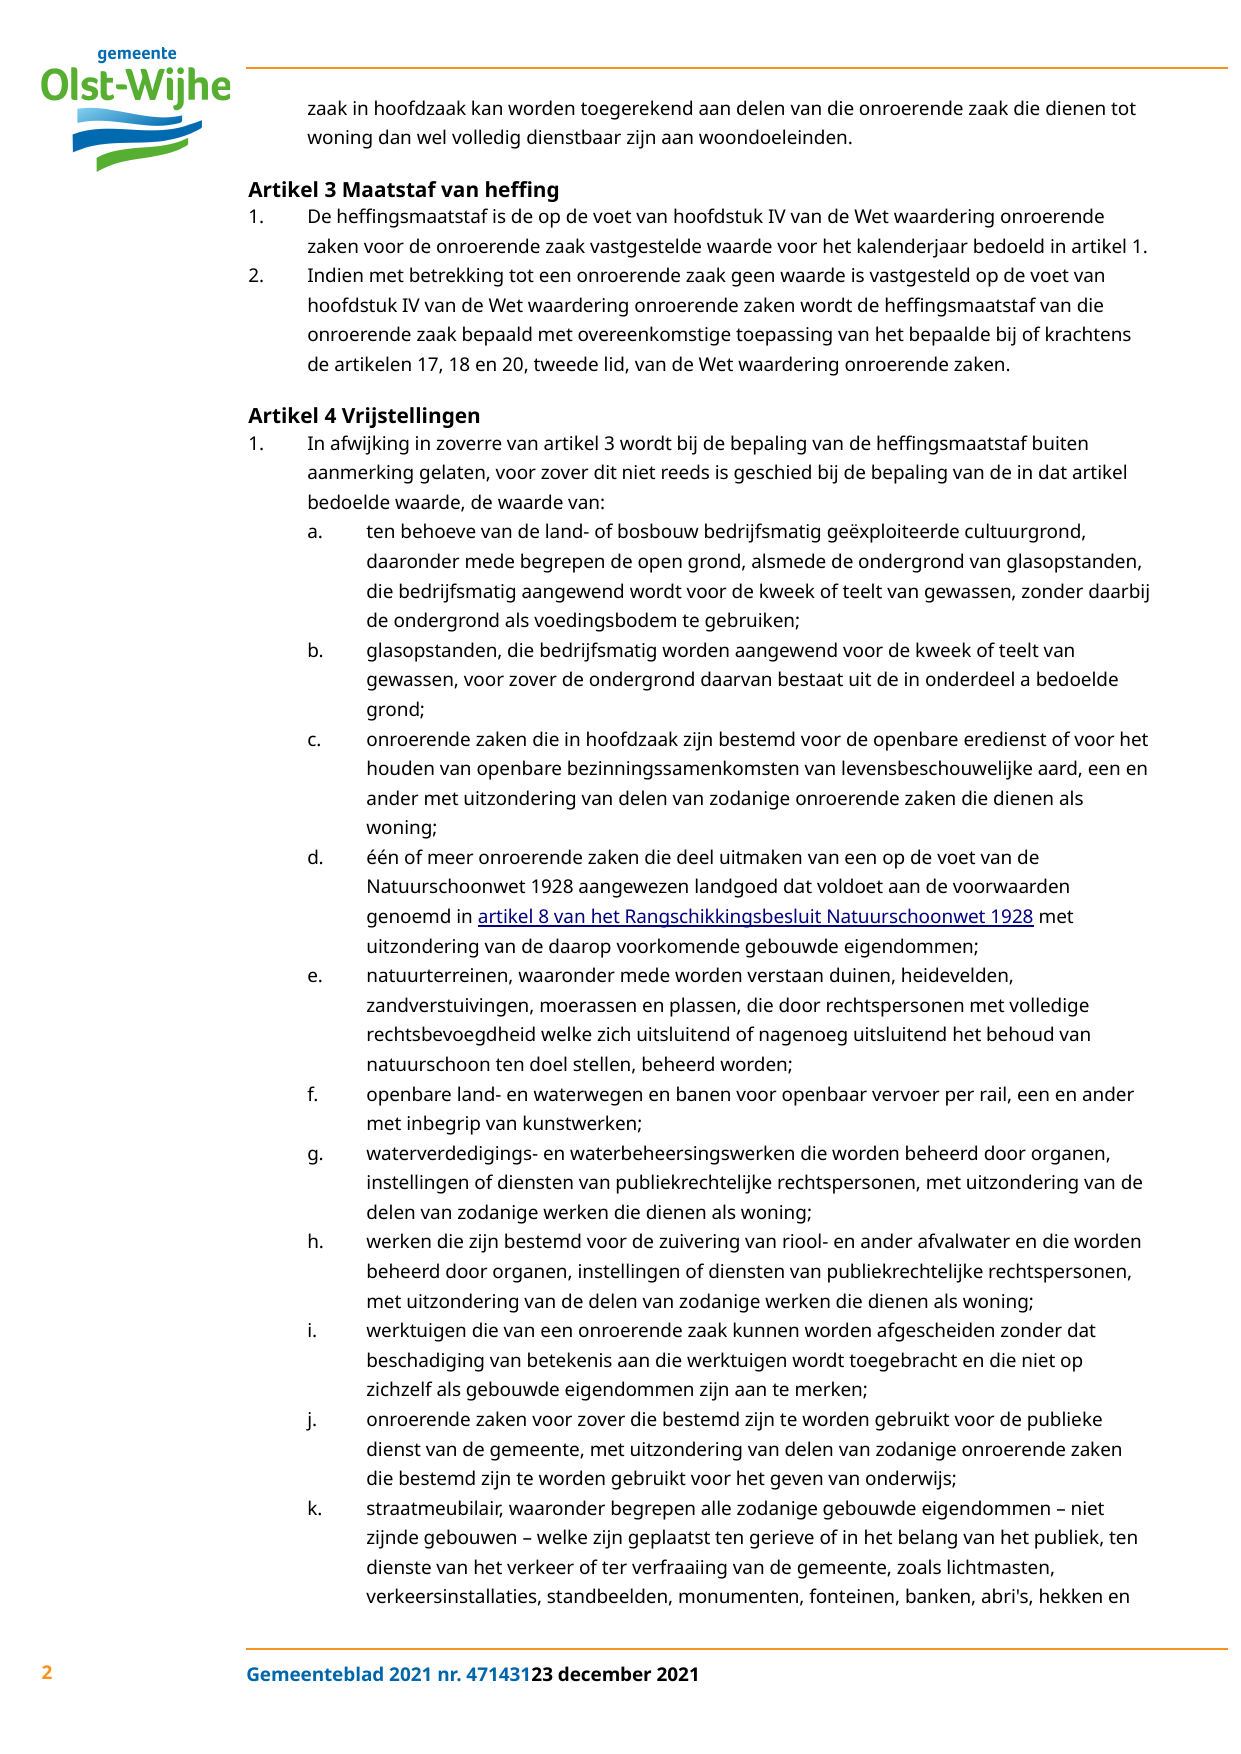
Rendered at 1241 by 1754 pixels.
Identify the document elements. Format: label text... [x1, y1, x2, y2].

list zaak in hoofdzaak kan worden toegerekend aan delen van die onroerende zaak die dienen tot woning dan wel volledig dienstbaar zijn aan woondoeleinden. [248, 95, 1152, 150]
list straatmeubilair, waaronder begrepen alle zodanige gebouwde eigendommen – niet zijnde gebouwen – welke zijn geplaatst ten gerieve of in het belang van het publiek, ten dienste van het verkeer of ter verfraaiing van de gemeente, zoals lichtmasten, verkeersinstallaties, standbeelden, monumenten, fonteinen, banken, abri's, hekken en [307, 1495, 1152, 1609]
list natuurterreinen, waaronder mede worden verstaan duinen, heidevelden, zandverstuivingen, moerassen en plassen, die door rechtspersonen met volledige rechtsbevoegdheid welke zich uitsluitend of nagenoeg uitsluitend het behoud van natuurschoon ten doel stellen, beheerd worden; [307, 962, 1152, 1077]
list ten behoeve van de land- of bosbouw bedrijfsmatig geëxploiteerde cultuurgrond, daaronder mede begrepen de open grond, alsmede de ondergrond van glasopstanden, die bedrijfsmatig aangewend wordt voor de kweek of teelt van gewassen, zonder daarbij de ondergrond als voedingsbodem te gebruiken; [307, 519, 1152, 633]
picture [41, 47, 231, 172]
list werken die zijn bestemd voor de zuivering van riool- en ander afvalwater en die worden beheerd door organen, instellingen of diensten van publiekrechtelijke rechtspersonen, met uitzondering van de delen van zodanige werken die dienen als woning; [307, 1229, 1152, 1314]
list In afwijking in zoverre van artikel 3 wordt bij de bepaling van de heffingsmaatstaf buiten aanmerking gelaten, voor zover dit niet reeds is geschied bij de bepaling van de in dat artikel bedoelde waarde, de waarde van: [248, 430, 1152, 515]
list werktuigen die van een onroerende zaak kunnen worden afgescheiden zonder dat beschadiging van betekenis aan die werktuigen wordt toegebracht en die niet op zichzelf als gebouwde eigendommen zijn aan te merken; [307, 1317, 1152, 1402]
text Artikel 3 Maatstaf van heffing [248, 175, 1152, 203]
text Artikel 4 Vrijstellingen [248, 402, 1152, 430]
list Indien met betrekking tot een onroerende zaak geen waarde is vastgesteld op de voet van hoofdstuk IV van de Wet waardering onroerende zaken wordt de heffingsmaatstaf van die onroerende zaak bepaald met overeenkomstige toepassing van het bepaalde bij of krachtens de artikelen 17, 18 en 20, tweede lid, van de Wet waardering onroerende zaken. [248, 262, 1152, 377]
list glasopstanden, die bedrijfsmatig worden aangewend voor de kweek of teelt van gewassen, voor zover de ondergrond daarvan bestaat uit de in onderdeel a bedoelde grond; [307, 637, 1152, 722]
list openbare land- en waterwegen en banen voor openbaar vervoer per rail, een en ander met inbegrip van kunstwerken; [307, 1081, 1152, 1136]
list De heffingsmaatstaf is de op de voet van hoofdstuk IV van de Wet waardering onroerende zaken voor de onroerende zaak vastgestelde waarde voor het kalenderjaar bedoeld in artikel 1. [248, 203, 1152, 258]
list onroerende zaken voor zover die bestemd zijn te worden gebruikt voor de publieke dienst van de gemeente, met uitzondering van delen van zodanige onroerende zaken die bestemd zijn te worden gebruikt voor het geven van onderwijs; [307, 1406, 1152, 1491]
list één of meer onroerende zaken die deel uitmaken van een op de voet van de Natuurschoonwet 1928 aangewezen landgoed dat voldoet aan de voorwaarden genoemd in artikel 8 van het Rangschikkingsbesluit Natuurschoonwet 1928 met uitzondering van de daarop voorkomende gebouwde eigendommen; [307, 844, 1152, 959]
list waterverdedigings- en waterbeheersingswerken die worden beheerd door organen, instellingen of diensten van publiekrechtelijke rechtspersonen, met uitzondering van de delen van zodanige werken die dienen als woning; [307, 1140, 1152, 1225]
list onroerende zaken die in hoofdzaak zijn bestemd voor de openbare eredienst of voor het houden van openbare bezinningssamenkomsten van levensbeschouwelijke aard, een en ander met uitzondering van delen van zodanige onroerende zaken die dienen als woning; [307, 726, 1152, 840]
